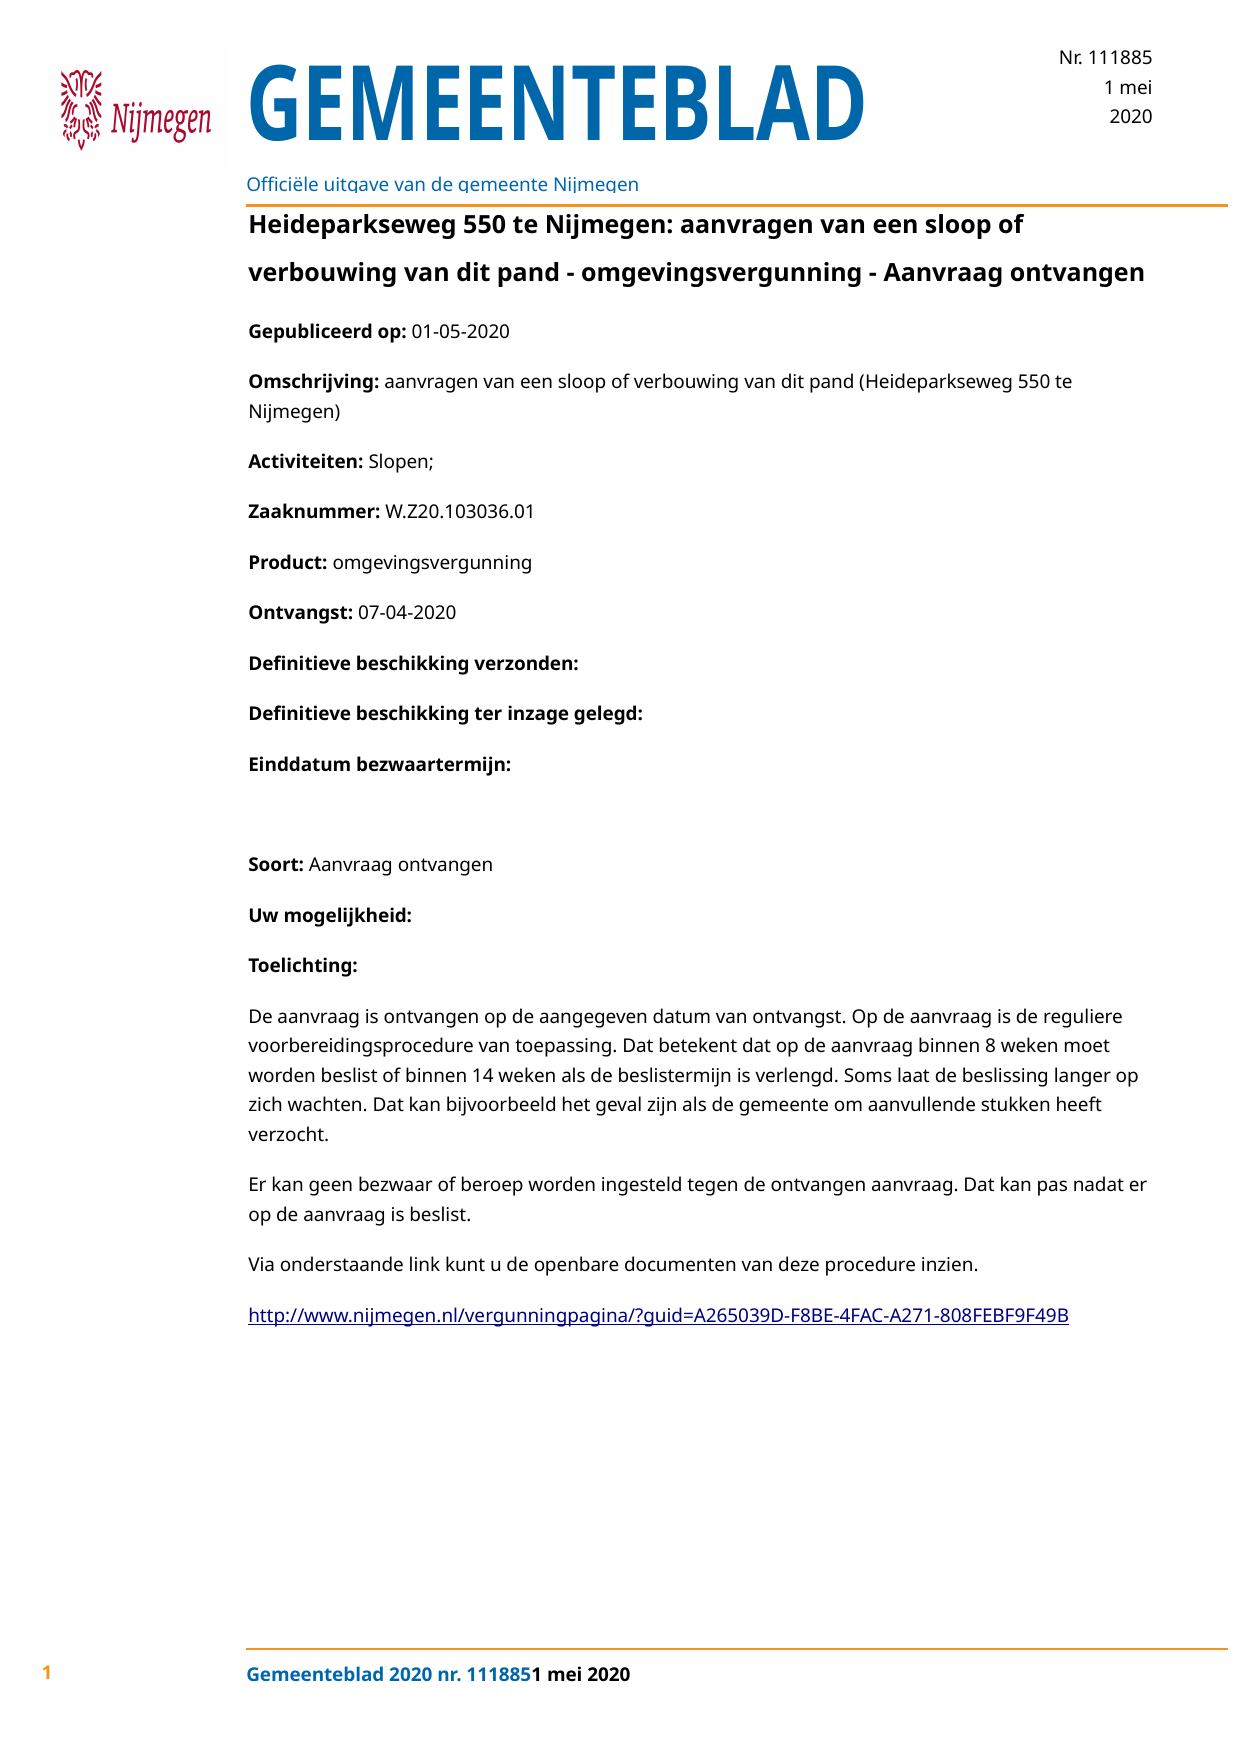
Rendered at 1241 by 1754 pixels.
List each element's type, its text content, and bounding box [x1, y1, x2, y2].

text http://www.nijmegen.nl/vergunningpagina/?guid=A265039D-F8BE-4FAC-A271-808FEBF9F49B [248, 1302, 1152, 1328]
text Toelichting: [248, 952, 1152, 978]
text Definitieve beschikking ter inzage gelegd: [248, 700, 1152, 726]
text Product: omgevingsvergunning [248, 549, 1152, 575]
text Er kan geen bezwaar of beroep worden ingesteld tegen de ontvangen aanvraag. Dat kan pas nadat er op de aanvraag is beslist. [248, 1172, 1152, 1227]
text De aanvraag is ontvangen op de aangegeven datum van ontvangst. Op de aanvraag is de reguliere voorbereidingsprocedure van toepassing. Dat betekent dat op de aanvraag binnen 8 weken moet worden beslist of binnen 14 weken als de beslistermijn is verlengd. Soms laat de beslissing langer op zich wachten. Dat kan bijvoorbeeld het geval zijn als de gemeente om aanvullende stukken heeft verzocht. [248, 1003, 1152, 1147]
text Gepubliceerd op: 01-05-2020 [248, 318, 1152, 344]
text Uw mogelijkheid: [248, 902, 1152, 928]
text Via onderstaande link kunt u de openbare documenten van deze procedure inzien. [248, 1252, 1152, 1277]
text Definitieve beschikking verzonden: [248, 650, 1152, 676]
picture [41, 47, 231, 172]
text Zaaknummer: W.Z20.103036.01 [248, 499, 1152, 524]
text Heideparkseweg 550 te Nijmegen: aanvragen van een sloop of verbouwing van dit pand - omgevingsvergunning - Aanvraag ontvangen [248, 207, 1152, 288]
text Ontvangst: 07-04-2020 [248, 599, 1152, 625]
text Activiteiten: Slopen; [248, 448, 1152, 474]
text Soort: Aanvraag ontvangen [248, 852, 1152, 877]
text Omschrijving: aanvragen van een sloop of verbouwing van dit pand (Heideparkseweg 550 te Nijmegen) [248, 368, 1152, 424]
text Einddatum bezwaartermijn: [248, 751, 1152, 777]
